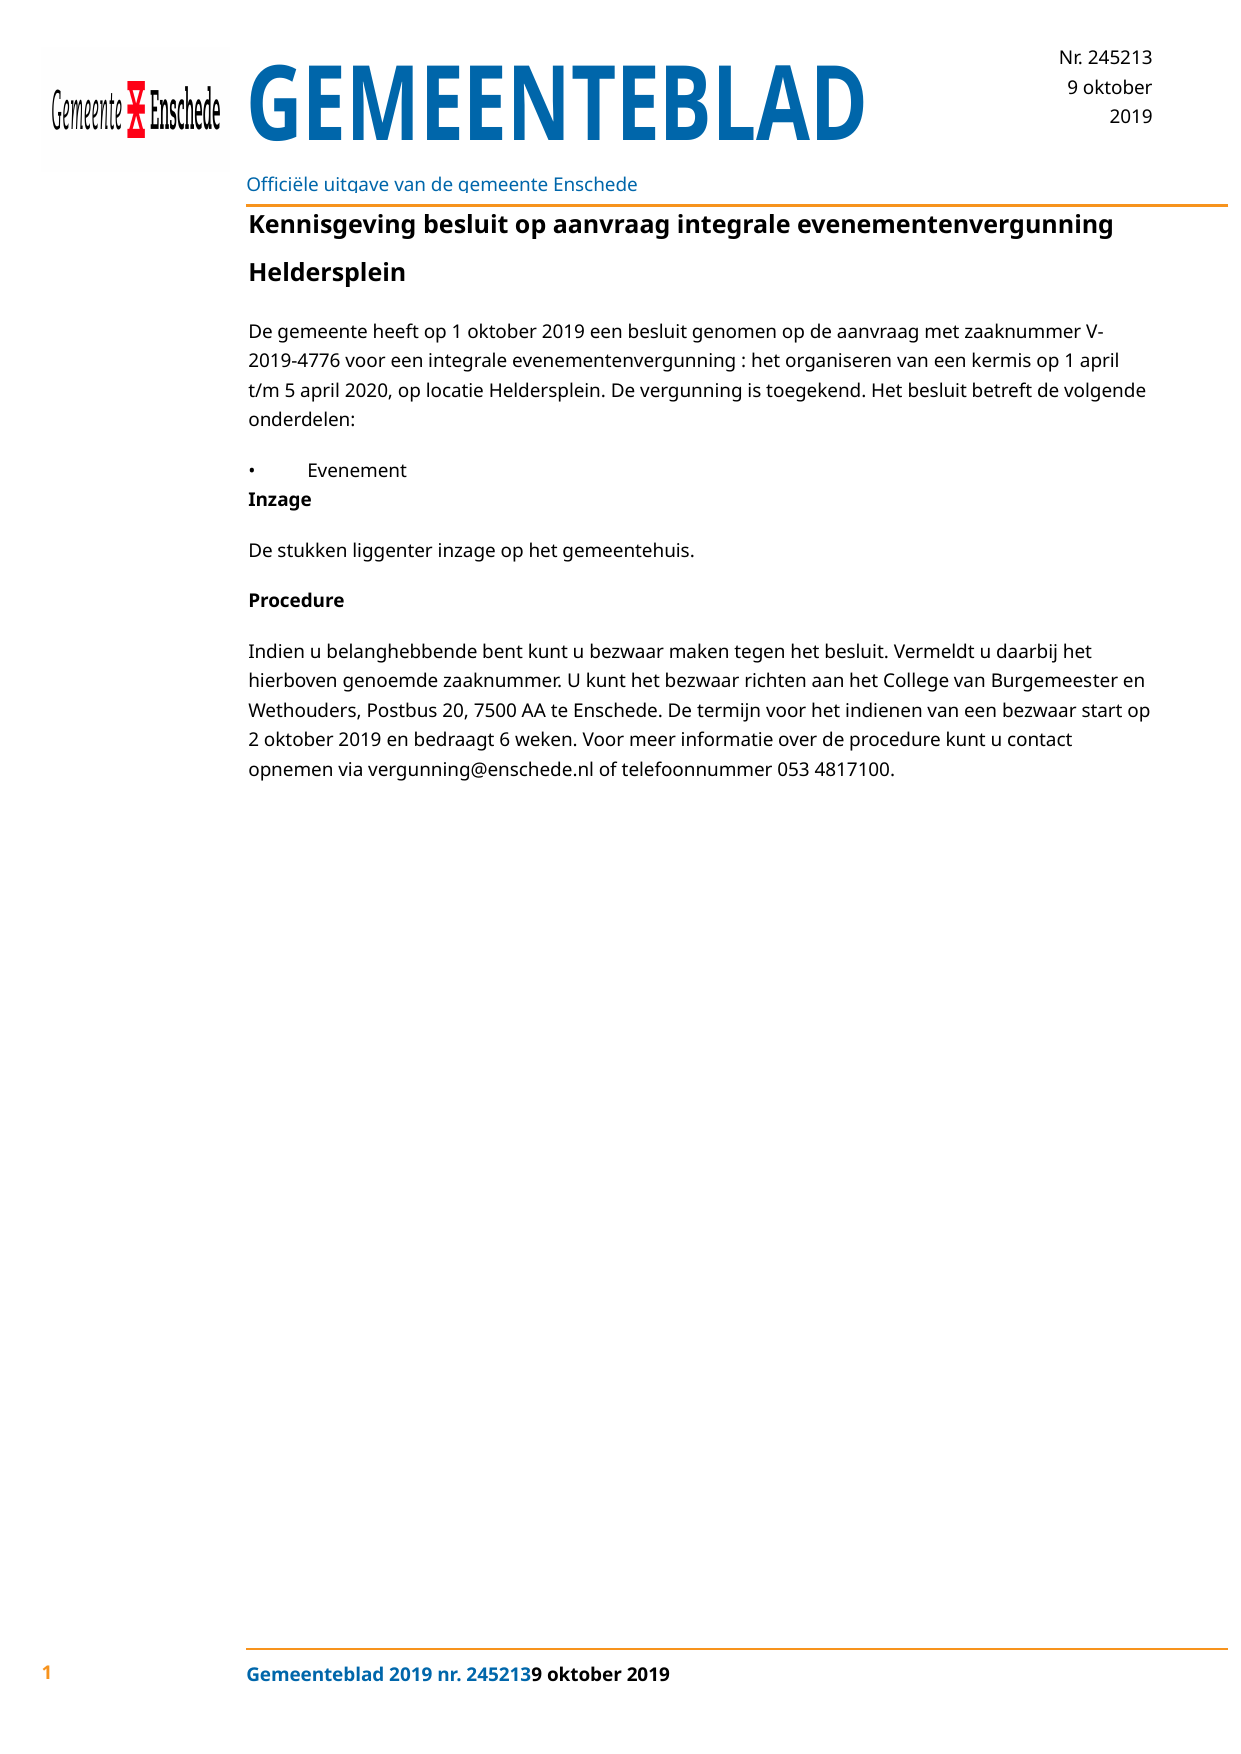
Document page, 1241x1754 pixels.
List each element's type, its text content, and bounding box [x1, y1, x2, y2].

text Kennisgeving besluit op aanvraag integrale evenementenvergunning Heldersplein [248, 207, 1152, 288]
picture [41, 47, 231, 172]
text De gemeente heeft op 1 oktober 2019 een besluit genomen op de aanvraag met zaaknummer V-2019-4776 voor een integrale evenementenvergunning : het organiseren van een kermis op 1 april t/m 5 april 2020, op locatie Heldersplein. De vergunning is toegekend. Het besluit betreft de volgende onderdelen: [248, 318, 1152, 432]
text De stukken liggenter inzage op het gemeentehuis. [248, 537, 1152, 563]
text Procedure [248, 587, 1152, 613]
text Inzage [248, 487, 1152, 512]
list Evenement [248, 457, 1152, 483]
text Indien u belanghebbende bent kunt u bezwaar maken tegen het besluit. Vermeldt u daarbij het hierboven genoemde zaaknummer. U kunt het bezwaar richten aan het College van Burgemees­ter en Wethouders, Postbus 20, 7500 AA te Enschede. De termijn voor het indienen van een bezwaar start op 2 oktober 2019 en bedraagt 6 weken. Voor meer informatie over de procedure kunt u contact opnemen via vergunning@enschede.nl of telefoonnummer 053 4817100. [248, 638, 1152, 782]
